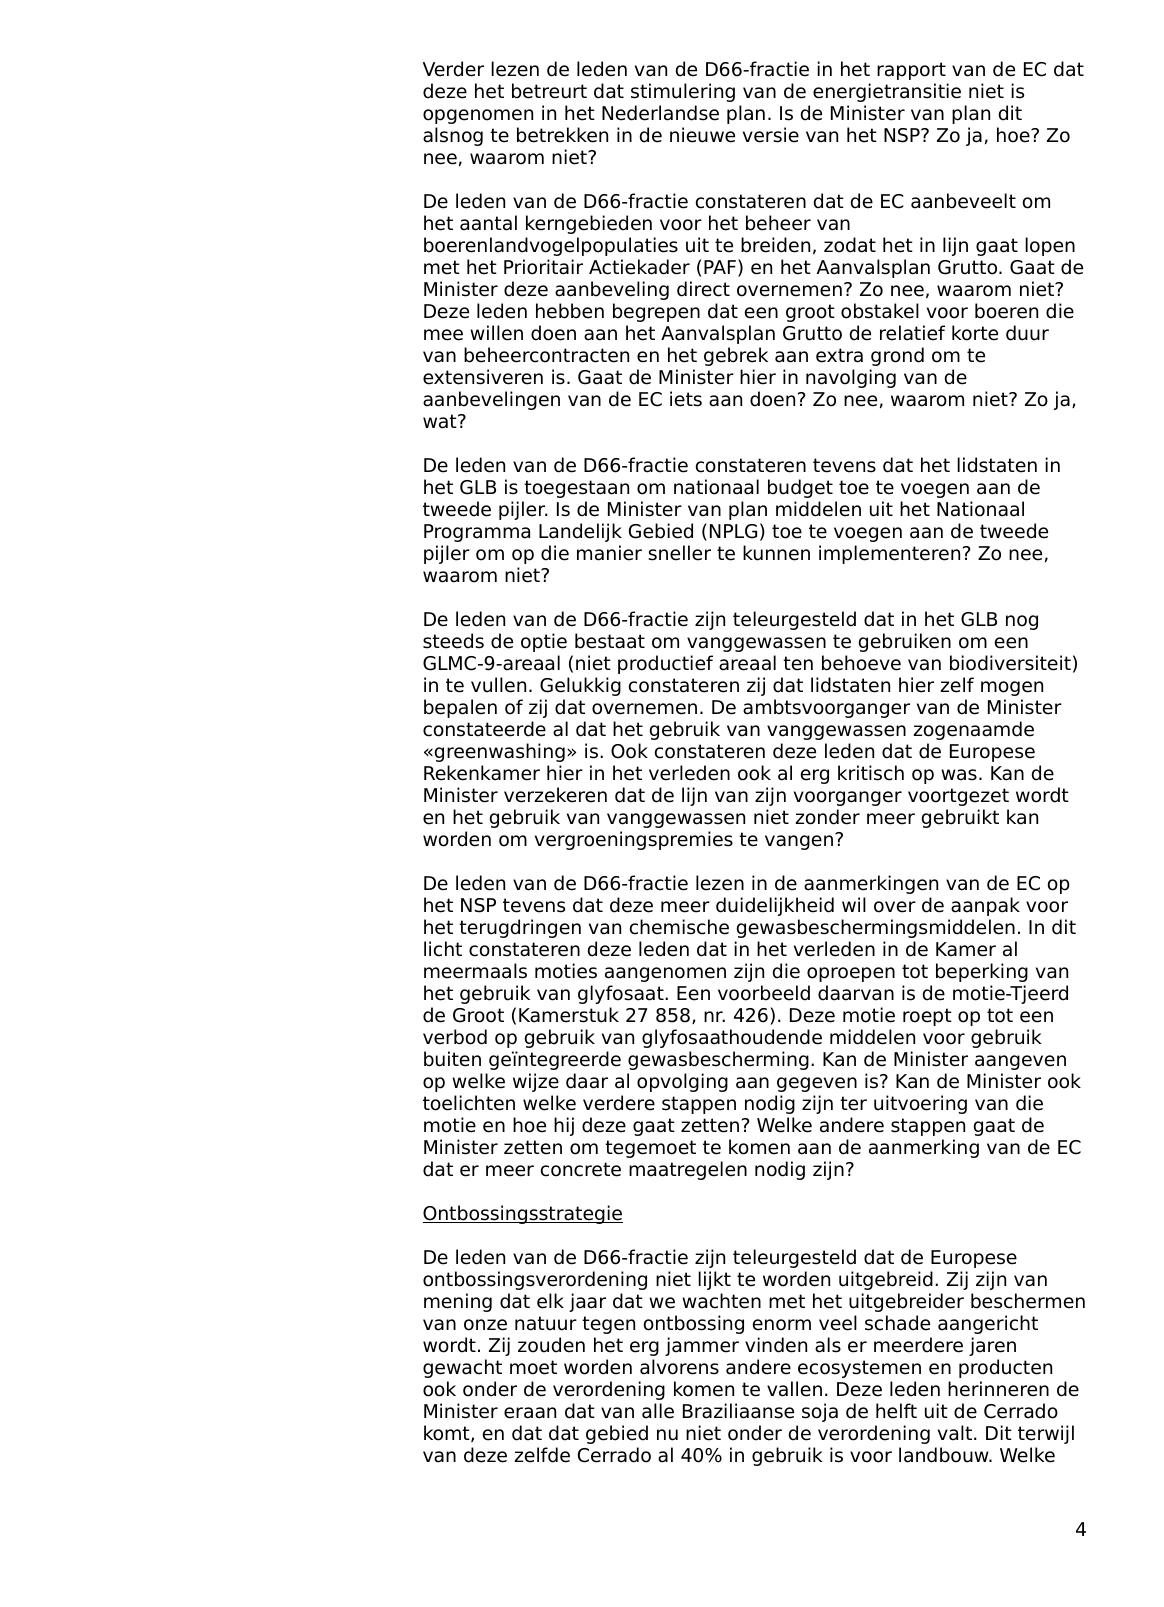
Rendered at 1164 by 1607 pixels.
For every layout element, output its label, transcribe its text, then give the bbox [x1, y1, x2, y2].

text De leden van de D66-fractie zijn teleurgesteld dat de Europese ontbossingsverordening niet lijkt te worden uitgebreid. Zij zijn van mening dat elk jaar dat we wachten met het uitgebreider beschermen van onze natuur tegen ontbossing enorm veel schade aangericht wordt. Zij zouden het erg jammer vinden als er meerdere jaren gewacht moet worden alvorens andere ecosystemen en producten ook onder de verordening komen te vallen. Deze leden herinneren de Minister eraan dat van alle Braziliaanse soja de helft uit de Cerrado komt, en dat dat gebied nu niet onder de verordening valt. Dit terwijl van deze zelfde Cerrado al 40% in gebruik is voor landbouw. Welke [422, 1247, 1087, 1467]
text De leden van de D66-fractie constateren dat de EC aanbeveelt om het aantal kerngebieden voor het beheer van boerenlandvogelpopulaties uit te breiden, zodat het in lijn gaat lopen met het Prioritair Actiekader (PAF) en het Aanvalsplan Grutto. Gaat de Minister deze aanbeveling direct overnemen? Zo nee, waarom niet? Deze leden hebben begrepen dat een groot obstakel voor boeren die mee willen doen aan het Aanvalsplan Grutto de relatief korte duur van beheercontracten en het gebrek aan extra grond om te extensiveren is. Gaat de Minister hier in navolging van de aanbevelingen van de EC iets aan doen? Zo nee, waarom niet? Zo ja, wat? [422, 191, 1087, 433]
text De leden van de D66-fractie zijn teleurgesteld dat in het GLB nog steeds de optie bestaat om vanggewassen te gebruiken om een GLMC-9-areaal (niet productief areaal ten behoeve van biodiversiteit) in te vullen. Gelukkig constateren zij dat lidstaten hier zelf mogen bepalen of zij dat overnemen. De ambtsvoorganger van de Minister constateerde al dat het gebruik van vanggewassen zogenaamde «greenwashing» is. Ook constateren deze leden dat de Europese Rekenkamer hier in het verleden ook al erg kritisch op was. Kan de Minister verzekeren dat de lijn van zijn voorganger voortgezet wordt en het gebruik van vanggewassen niet zonder meer gebruikt kan worden om vergroeningspremies te vangen? [422, 609, 1087, 851]
text Verder lezen de leden van de D66-fractie in het rapport van de EC dat deze het betreurt dat stimulering van de energietransitie niet is opgenomen in het Nederlandse plan. Is de Minister van plan dit alsnog te betrekken in de nieuwe versie van het NSP? Zo ja, hoe? Zo nee, waarom niet? [422, 59, 1087, 169]
text De leden van de D66-fractie constateren tevens dat het lidstaten in het GLB is toegestaan om nationaal budget toe te voegen aan de tweede pijler. Is de Minister van plan middelen uit het Nationaal Programma Landelijk Gebied (NPLG) toe te voegen aan de tweede pijler om op die manier sneller te kunnen implementeren? Zo nee, waarom niet? [422, 455, 1087, 587]
subtitle Ontbossingsstrategie [422, 1203, 1087, 1225]
text De leden van de D66-fractie lezen in de aanmerkingen van de EC op het NSP tevens dat deze meer duidelijkheid wil over de aanpak voor het terugdringen van chemische gewasbeschermingsmiddelen. In dit licht constateren deze leden dat in het verleden in de Kamer al meermaals moties aangenomen zijn die oproepen tot beperking van het gebruik van glyfosaat. Een voorbeeld daarvan is de motie-Tjeerd de Groot (Kamerstuk 27 858, nr. 426). Deze motie roept op tot een verbod op gebruik van glyfosaathoudende middelen voor gebruik buiten geïntegreerde gewasbescherming. Kan de Minister aangeven op welke wijze daar al opvolging aan gegeven is? Kan de Minister ook toelichten welke verdere stappen nodig zijn ter uitvoering van die motie en hoe hij deze gaat zetten? Welke andere stappen gaat de Minister zetten om tegemoet te komen aan de aanmerking van de EC dat er meer concrete maatregelen nodig zijn? [422, 873, 1087, 1181]
